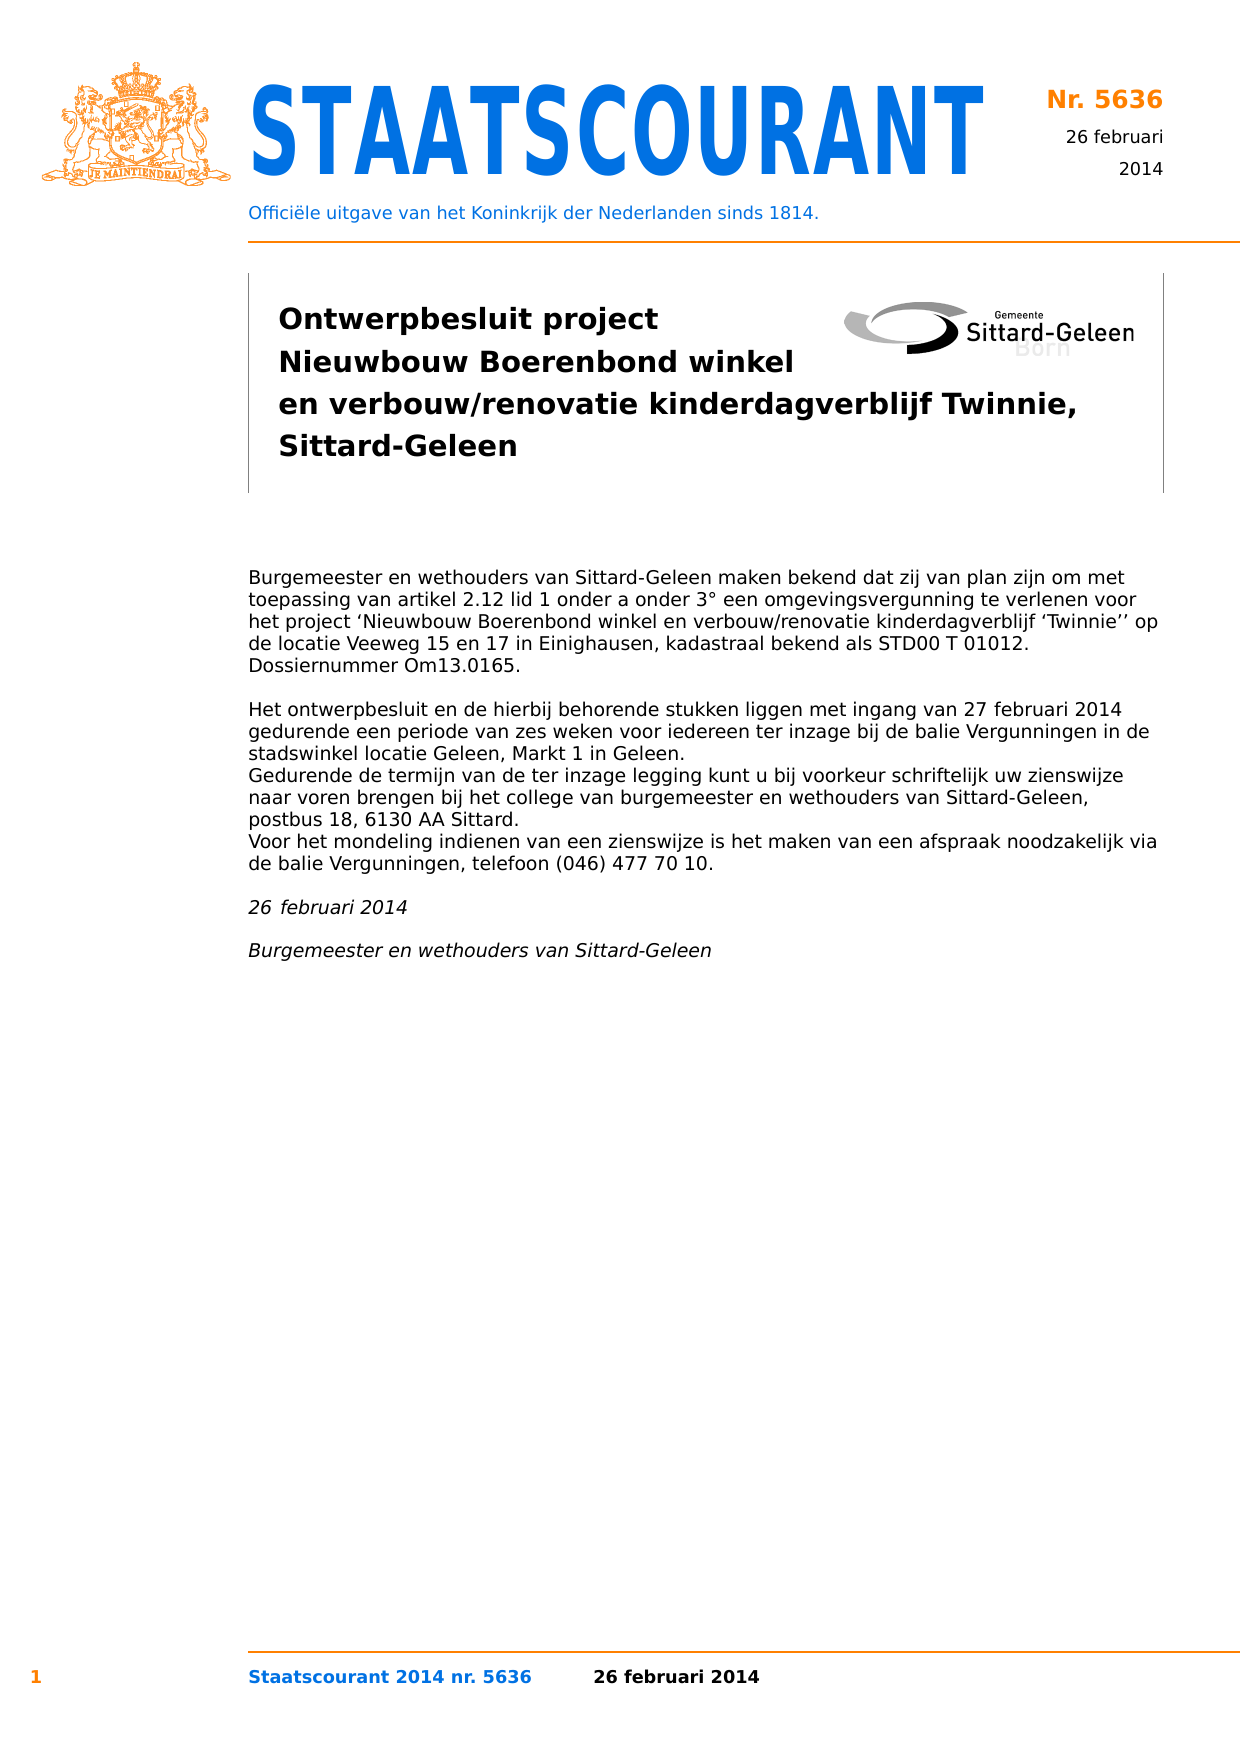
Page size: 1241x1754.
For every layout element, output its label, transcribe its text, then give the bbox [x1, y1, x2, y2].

subtitle Ontwerpbesluit project Nieuwbouw Boerenbond winkel en verbouw/renovatie kinderdagverblijf Twinnie, Sittard-Geleen [249, 273, 1163, 493]
text 26 februari 2014 [248, 897, 1163, 918]
text Voor het mondeling indienen van een zienswijze is het maken van een afspraak noodzakelijk via de balie Vergunningen, telefoon (046) 477 70 10. [248, 831, 1163, 875]
table_header STAATSCOURANT [248, 62, 998, 203]
table_cell 2014 [998, 153, 1240, 203]
table_cell 26 februari [998, 121, 1240, 153]
picture [41, 62, 231, 186]
picture [844, 302, 1134, 356]
text Burgemeester en wethouders van Sittard-Geleen maken bekend dat zij van plan zijn om met toepassing van artikel 2.12 lid 1 onder a onder 3° een omgevingsvergunning te verlenen voor het project ‘Nieuwbouw Boerenbond winkel en verbouw/renovatie kinderdagverblijf ‘Twinnie’’ op de locatie Veeweg 15 en 17 in Einighausen, kadastraal bekend als STD00 T 01012. Dossiernummer Om13.0165. [248, 567, 1163, 677]
text Het ontwerpbesluit en de hierbij behorende stukken liggen met ingang van 27 februari 2014 gedurende een periode van zes weken voor iedereen ter inzage bij de balie Vergunningen in de stadswinkel locatie Geleen, Markt 1 in Geleen. [248, 699, 1163, 765]
table_header [25, 62, 248, 241]
text Gedurende de termijn van de ter inzage legging kunt u bij voorkeur schriftelijk uw zienswijze naar voren brengen bij het college van burgemeester en wethouders van Sittard-Geleen, postbus 18, 6130 AA Sittard. [248, 765, 1163, 831]
table_header Nr. 5636 [998, 62, 1240, 121]
text Burgemeester en wethouders van Sittard-Geleen [248, 940, 1163, 962]
table_cell Officiële uitgave van het Koninkrijk der Nederlanden sinds 1814. [248, 203, 1240, 241]
